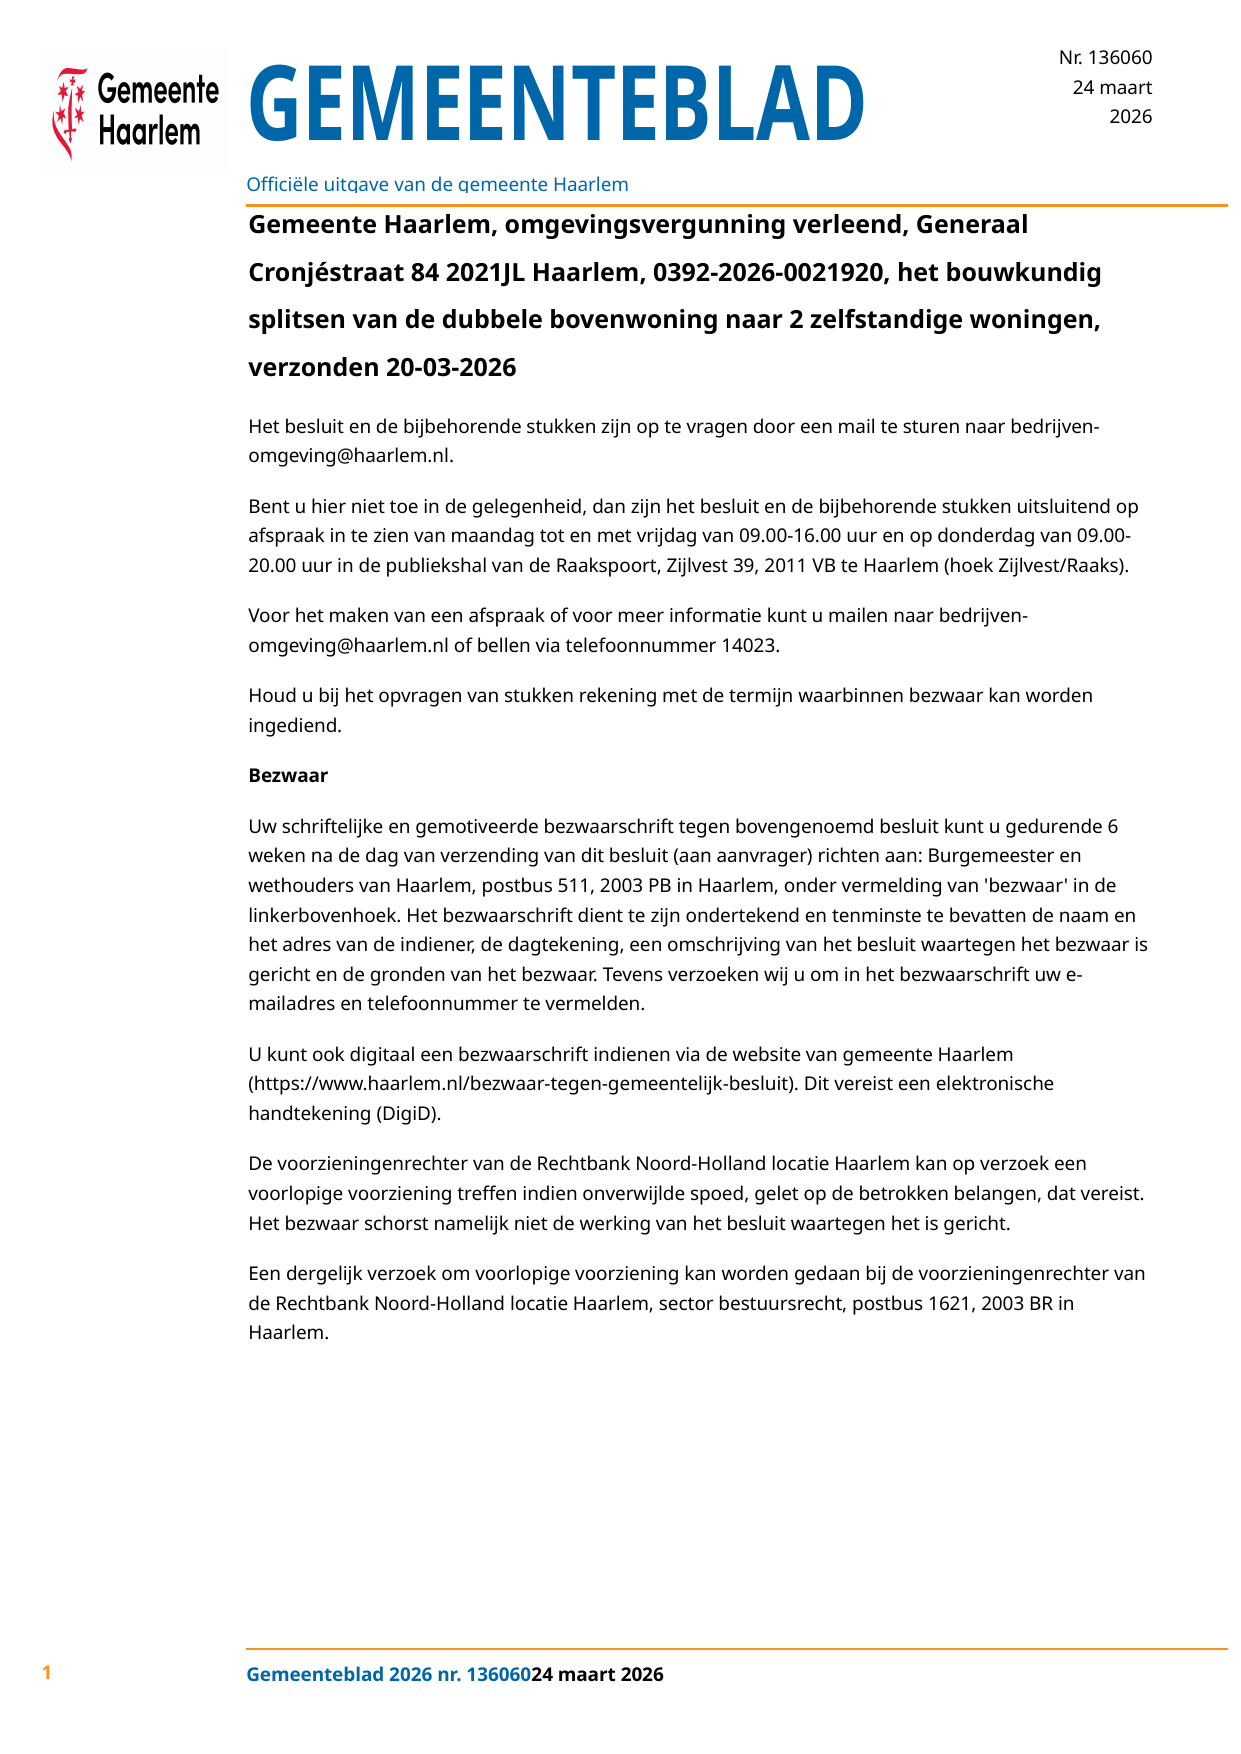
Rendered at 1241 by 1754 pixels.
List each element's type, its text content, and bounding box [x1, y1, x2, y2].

text Een dergelijk verzoek om voorlopige voorziening kan worden gedaan bij de voorzieningenrechter van de Rechtbank Noord-Holland locatie Haarlem, sector bestuursrecht, postbus 1621, 2003 BR in Haarlem. [248, 1260, 1152, 1345]
text De voorzieningenrechter van de Rechtbank Noord-Holland locatie Haarlem kan op verzoek een voorlopige voorziening treffen indien onverwijlde spoed, gelet op de betrokken belangen, dat vereist. Het bezwaar schorst namelijk niet de werking van het besluit waartegen het is gericht. [248, 1151, 1152, 1236]
text Uw schriftelijke en gemotiveerde bezwaarschrift tegen bovengenoemd besluit kunt u gedurende 6 weken na de dag van verzending van dit besluit (aan aanvrager) richten aan: Burgemeester en wethouders van Haarlem, postbus 511, 2003 PB in Haarlem, onder vermelding van 'bezwaar' in de linkerbovenhoek. Het bezwaarschrift dient te zijn ondertekend en tenminste te bevatten de naam en het adres van de indiener, de dagtekening, een omschrijving van het besluit waartegen het bezwaar is gericht en de gronden van het bezwaar. Tevens verzoeken wij u om in het bezwaarschrift uw e-mailadres en telefoonnummer te vermelden. [248, 813, 1152, 1016]
text Het besluit en de bijbehorende stukken zijn op te vragen door een mail te sturen naar bedrijven-omgeving@haarlem.nl. [248, 413, 1152, 468]
text Houd u bij het opvragen van stukken rekening met de termijn waarbinnen bezwaar kan worden ingediend. [248, 683, 1152, 738]
text Bent u hier niet toe in de gelegenheid, dan zijn het besluit en de bijbehorende stukken uitsluitend op afspraak in te zien van maandag tot en met vrijdag van 09.00-16.00 uur en op donderdag van 09.00-20.00 uur in de publiekshal van de Raakspoort, Zijlvest 39, 2011 VB te Haarlem (hoek Zijlvest/Raaks). [248, 493, 1152, 578]
text Voor het maken van een afspraak of voor meer informatie kunt u mailen naar bedrijven-omgeving@haarlem.nl of bellen via telefoonnummer 14023. [248, 603, 1152, 658]
text U kunt ook digitaal een bezwaarschrift indienen via de website van gemeente Haarlem (https://www.haarlem.nl/bezwaar-tegen-gemeentelijk-besluit). Dit vereist een elektronische handtekening (DigiD). [248, 1041, 1152, 1126]
picture [41, 47, 231, 172]
text Bezwaar [248, 763, 1152, 788]
text Gemeente Haarlem, omgevingsvergunning verleend, Generaal Cronjéstraat 84 2021JL Haarlem, 0392-2026-0021920, het bouwkundig splitsen van de dubbele bovenwoning naar 2 zelfstandige woningen, verzonden 20-03-2026 [248, 207, 1152, 384]
